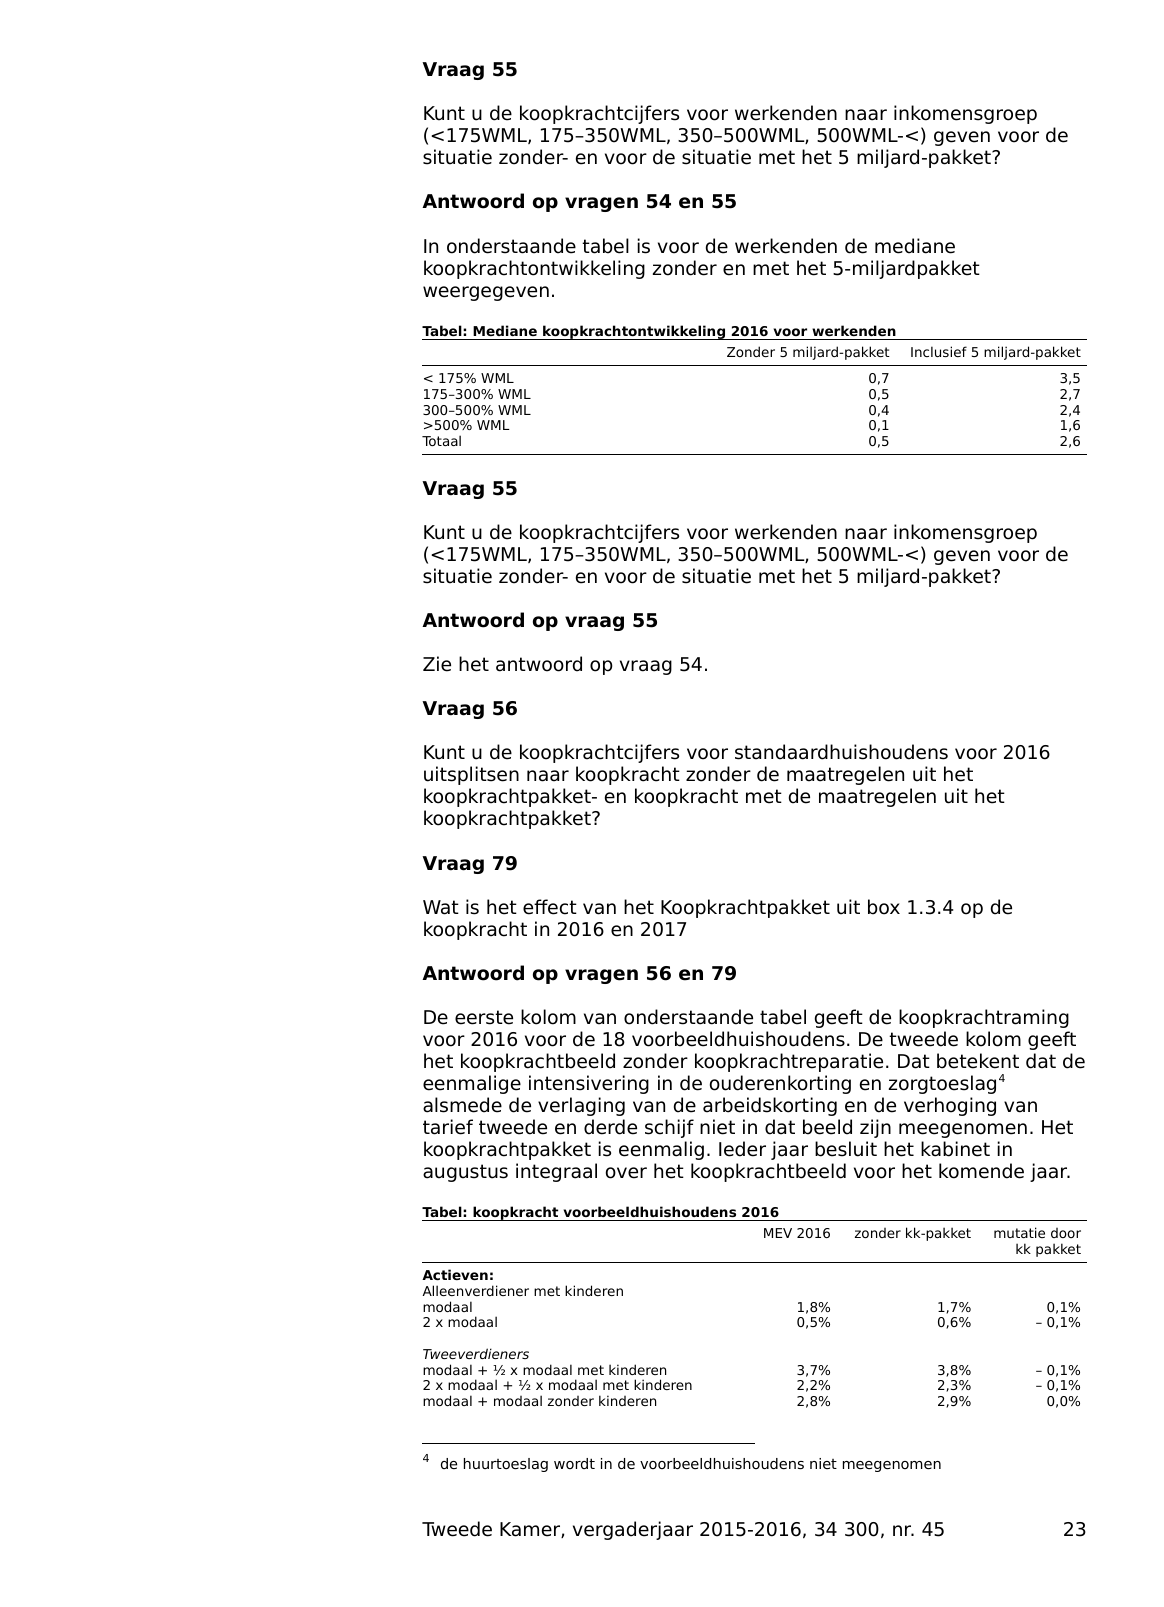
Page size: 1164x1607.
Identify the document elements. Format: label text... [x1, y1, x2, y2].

table_cell [837, 1331, 977, 1347]
table_cell [422, 1331, 712, 1347]
table_cell Inclusief 5 miljard-pakket [896, 340, 1087, 365]
table_cell 2,7 [896, 387, 1087, 402]
table_cell modaal [422, 1299, 712, 1315]
text In onderstaande tabel is voor de werkenden de mediane koopkrachtontwikkeling zonder en met het 5-miljardpakket weergegeven. [422, 236, 1087, 301]
table_cell 0,5% [713, 1315, 837, 1331]
text Kunt u de koopkrachtcijfers voor werkenden naar inkomensgroep (<175WML, 175–350WML, 350–500WML, 500WML-<) geven voor de situatie zonder- en voor de situatie met het 5 miljard-pakket? [422, 522, 1087, 588]
table_cell 2,2% [713, 1378, 837, 1394]
text de huurtoeslag wordt in de voorbeeldhuishoudens niet meegenomen [422, 1452, 1087, 1474]
table_cell [977, 1331, 1087, 1347]
table_cell [837, 1284, 977, 1299]
table_cell Tweeverdieners [422, 1347, 712, 1362]
table_cell Totaal [422, 434, 704, 454]
table_cell 2,8% [713, 1394, 837, 1409]
table_cell modaal + modaal zonder kinderen [422, 1394, 712, 1409]
table_cell 0,6% [837, 1315, 977, 1331]
table_cell MEV 2016 [713, 1221, 837, 1262]
table_cell 0,5 [705, 434, 896, 454]
table_cell 2,3% [837, 1378, 977, 1394]
subtitle Antwoord op vragen 54 en 55 [422, 191, 1087, 213]
table_cell [837, 1263, 977, 1284]
table_cell 0,1 [705, 418, 896, 434]
text Kunt u de koopkrachtcijfers voor werkenden naar inkomensgroep (<175WML, 175–350WML, 350–500WML, 500WML-<) geven voor de situatie zonder- en voor de situatie met het 5 miljard-pakket? [422, 103, 1087, 169]
table_cell [713, 1347, 837, 1362]
table_cell – 0,1% [977, 1362, 1087, 1378]
text Kunt u de koopkrachtcijfers voor standaardhuishoudens voor 2016 uitsplitsen naar koopkracht zonder de maatregelen uit het koopkrachtpakket- en koopkracht met de maatregelen uit het koopkrachtpakket? [422, 742, 1087, 830]
table_cell [977, 1263, 1087, 1284]
text Wat is het effect van het Koopkrachtpakket uit box 1.3.4 op de koopkracht in 2016 en 2017 [422, 897, 1087, 941]
subtitle Vraag 55 [422, 59, 1087, 81]
table_cell [713, 1331, 837, 1347]
subtitle Vraag 55 [422, 477, 1087, 499]
table_cell 300–500% WML [422, 403, 704, 418]
table_cell 0,1% [977, 1299, 1087, 1315]
table_cell 1,7% [837, 1299, 977, 1315]
table_cell 3,8% [837, 1362, 977, 1378]
table_cell [713, 1263, 837, 1284]
table_cell [977, 1284, 1087, 1299]
table_cell Alleenverdiener met kinderen [422, 1284, 712, 1299]
table_header Tabel: koopkracht voorbeeldhuishoudens 2016 [422, 1205, 1087, 1220]
table_cell 2 x modaal + ½ x modaal met kinderen [422, 1378, 712, 1394]
table_cell Zonder 5 miljard-pakket [705, 340, 896, 365]
table_cell 1,6 [896, 418, 1087, 434]
table_cell [837, 1347, 977, 1362]
table_cell 0,5 [705, 387, 896, 402]
text Zie het antwoord op vraag 54. [422, 654, 1087, 676]
table_header Tabel: Mediane koopkrachtontwikkeling 2016 voor werkenden [422, 323, 1087, 339]
table_cell 2 x modaal [422, 1315, 712, 1331]
table_cell – 0,1% [977, 1315, 1087, 1331]
subtitle Antwoord op vragen 56 en 79 [422, 963, 1087, 985]
table_cell 2,9% [837, 1394, 977, 1409]
table_cell 3,7% [713, 1362, 837, 1378]
table_cell >500% WML [422, 418, 704, 434]
table_cell [977, 1347, 1087, 1362]
table_cell [422, 340, 704, 365]
table_cell modaal + ½ x modaal met kinderen [422, 1362, 712, 1378]
table_cell zonder kk-pakket [837, 1221, 977, 1262]
table_cell 1,8% [713, 1299, 837, 1315]
table_cell 0,0% [977, 1394, 1087, 1409]
table_cell 3,5 [896, 366, 1087, 387]
table_cell 2,4 [896, 403, 1087, 418]
table_cell – 0,1% [977, 1378, 1087, 1394]
table_cell 2,6 [896, 434, 1087, 454]
subtitle Antwoord op vraag 55 [422, 610, 1087, 632]
text De eerste kolom van onderstaande tabel geeft de koopkrachtraming voor 2016 voor de 18 voorbeeldhuishoudens. De tweede kolom geeft het koopkrachtbeeld zonder koopkrachtreparatie. Dat betekent dat de eenmalige intensivering in de ouderenkorting en zorgtoeslag alsmede de verlaging van de arbeidskorting en de verhoging van tarief tweede en derde schijf niet in dat beeld zijn meegenomen. Het koopkrachtpakket is eenmalig. Ieder jaar besluit het kabinet in augustus integraal over het koopkrachtbeeld voor het komende jaar. [422, 1007, 1087, 1183]
table_cell Actieven: [422, 1263, 712, 1284]
subtitle Vraag 79 [422, 852, 1087, 874]
subtitle Vraag 56 [422, 698, 1087, 720]
table_cell 175–300% WML [422, 387, 704, 402]
table_cell [422, 1221, 712, 1262]
table_cell [713, 1284, 837, 1299]
table_cell mutatie door kk pakket [977, 1221, 1087, 1262]
table_cell 0,7 [705, 366, 896, 387]
table_cell 0,4 [705, 403, 896, 418]
table_cell < 175% WML [422, 366, 704, 387]
